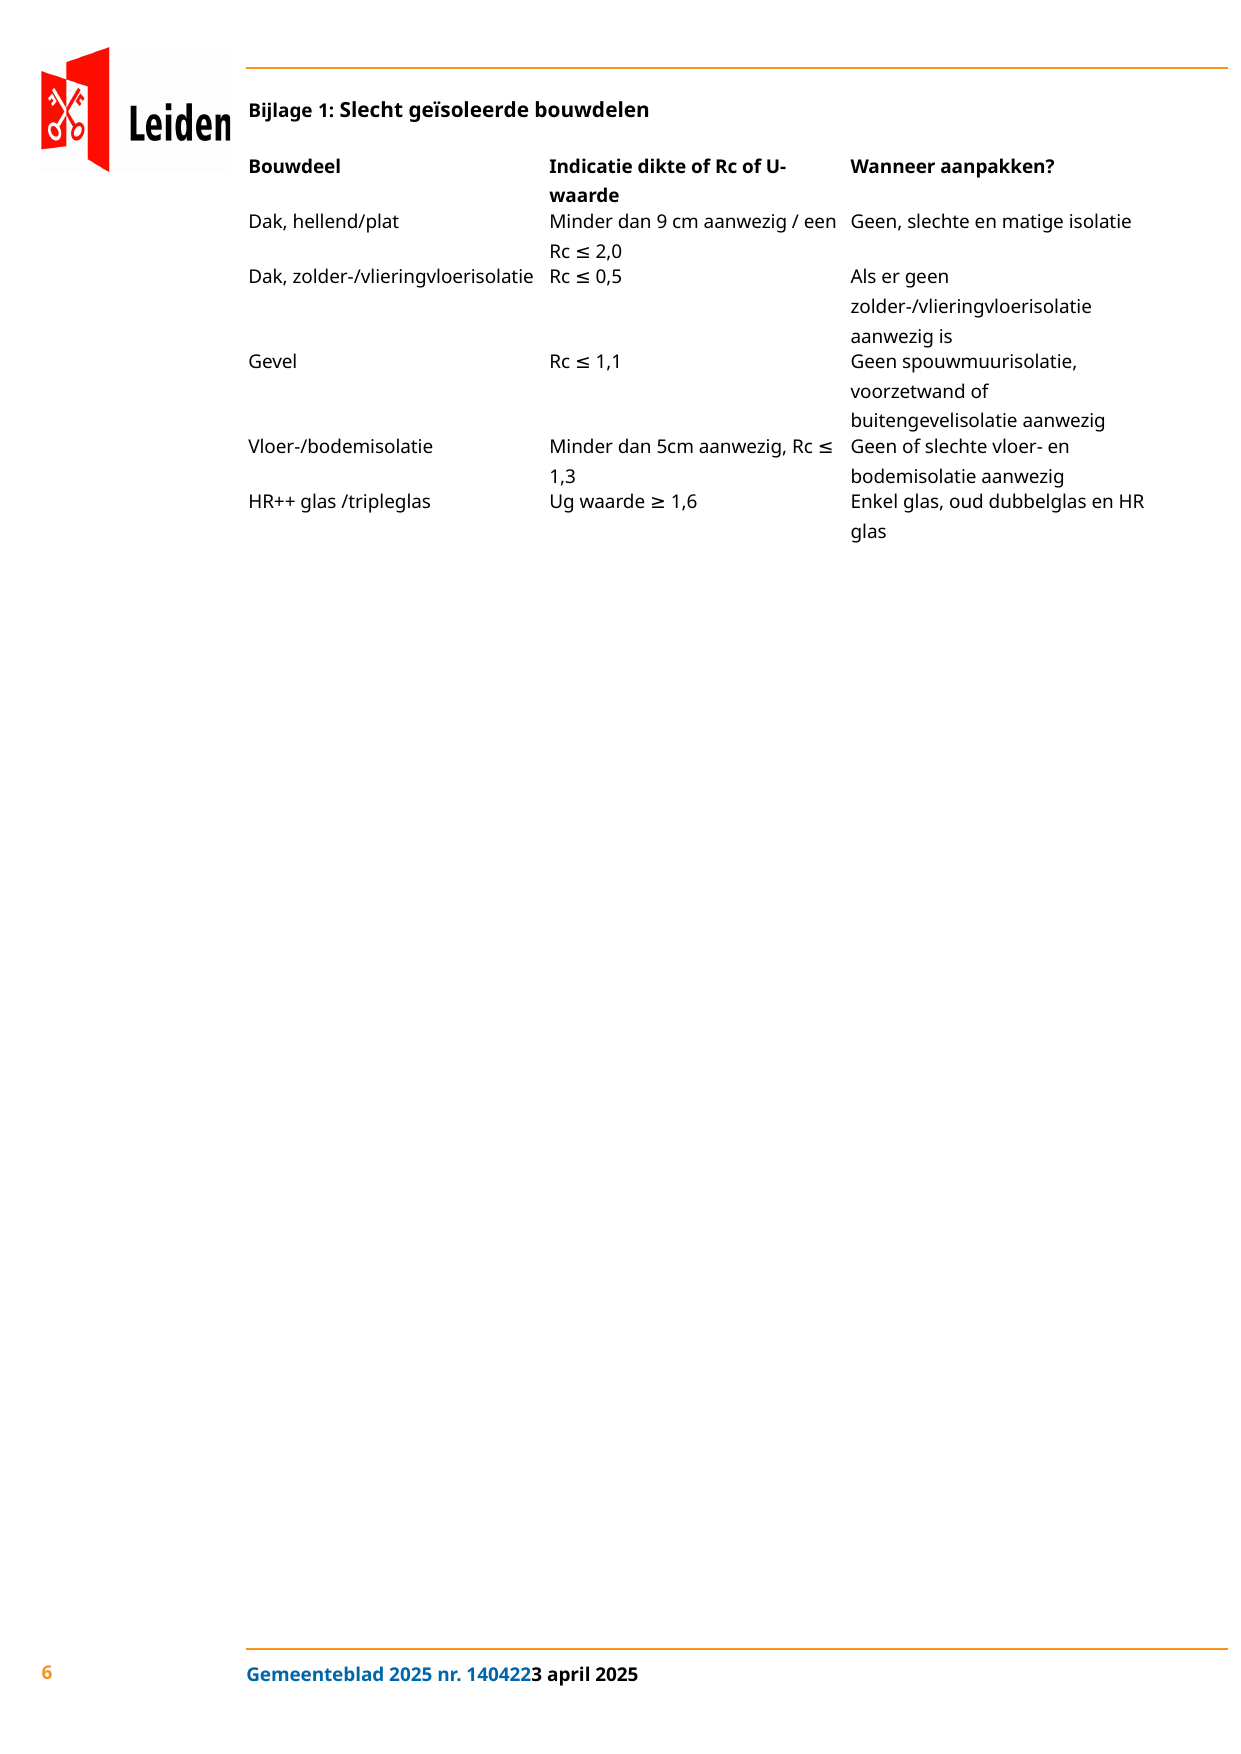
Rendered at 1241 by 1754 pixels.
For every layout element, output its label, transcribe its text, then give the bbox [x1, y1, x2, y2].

table_cell Gevel [248, 349, 549, 433]
table_cell Geen of slechte vloer- en bodemisolatie aanwezig [850, 434, 1152, 489]
table_cell Ug waarde ≥ 1,6 [549, 489, 850, 544]
table_cell Geen spouwmuurisolatie, voorzetwand of buitengevelisolatie aanwezig [850, 349, 1152, 433]
table_cell Dak, zolder-/vlieringvloerisolatie [248, 264, 549, 348]
table_cell Vloer-/bodemisolatie [248, 434, 549, 489]
table_cell Dak, hellend/plat [248, 208, 549, 264]
table_cell Minder dan 9 cm aanwezig / een Rc ≤ 2,0 [549, 208, 850, 264]
table_cell Enkel glas, oud dubbelglas en HR glas [850, 489, 1152, 544]
text Bijlage 1: Slecht geïsoleerde bouwdelen [248, 95, 1152, 123]
table_header Wanneer aanpakken? [850, 153, 1152, 208]
table_header Bouwdeel [248, 153, 549, 208]
table_cell HR++ glas /tripleglas [248, 489, 549, 544]
table_header Indicatie dikte of Rc of U-waarde [549, 153, 850, 208]
picture [41, 47, 231, 172]
table_cell Als er geen zolder-/vlieringvloerisolatie aanwezig is [850, 264, 1152, 348]
table_cell Rc ≤ 0,5 [549, 264, 850, 348]
table_cell Geen, slechte en matige isolatie [850, 208, 1152, 264]
table_cell Rc ≤ 1,1 [549, 349, 850, 433]
table_cell Minder dan 5cm aanwezig, Rc ≤ 1,3 [549, 434, 850, 489]
